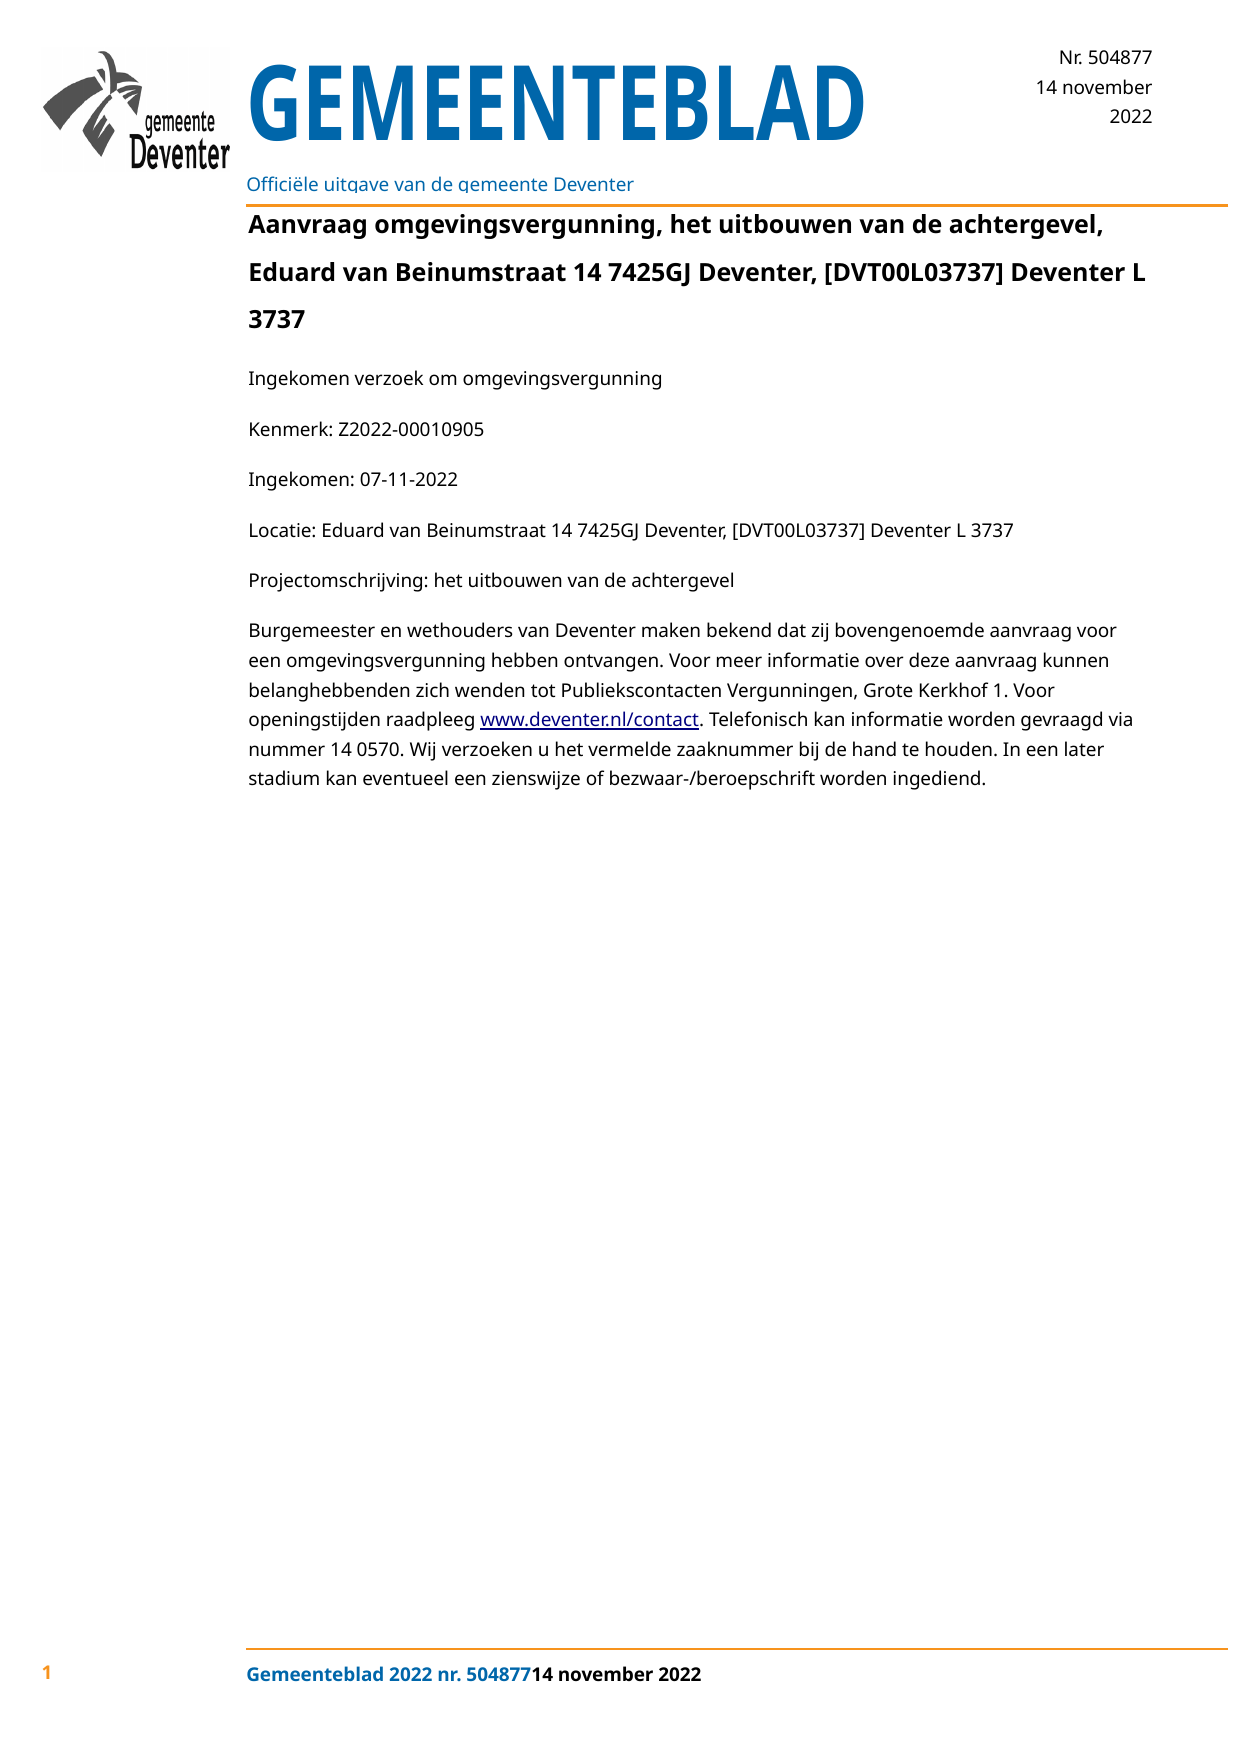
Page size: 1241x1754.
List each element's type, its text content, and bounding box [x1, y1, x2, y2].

text Locatie: Eduard van Beinumstraat 14 7425GJ Deventer, [DVT00L03737] Deventer L 3737 [248, 517, 1152, 542]
text Projectomschrijving: het uitbouwen van de achtergevel [248, 567, 1152, 593]
text Burgemeester en wethouders van Deventer maken bekend dat zij bovengenoemde aanvraag voor een omgevingsvergunning hebben ontvangen. Voor meer informatie over deze aanvraag kunnen belanghebbenden zich wenden tot Publiekscontacten Vergunningen, Grote Kerkhof 1. Voor openingstijden raadpleeg www.deventer.nl/contact. Telefonisch kan informatie worden gevraagd via nummer 14 0570. Wij verzoeken u het vermelde zaaknummer bij de hand te houden. In een later stadium kan eventueel een zienswijze of bezwaar-/beroepschrift worden ingediend. [248, 618, 1152, 791]
text Ingekomen: 07-11-2022 [248, 466, 1152, 492]
text Aanvraag omgevingsvergunning, het uitbouwen van de achtergevel, Eduard van Beinumstraat 14 7425GJ Deventer, [DVT00L03737] Deventer L 3737 [248, 207, 1152, 336]
picture [41, 47, 231, 172]
text Kenmerk: Z2022-00010905 [248, 416, 1152, 442]
text Ingekomen verzoek om omgevingsvergunning [248, 366, 1152, 391]
